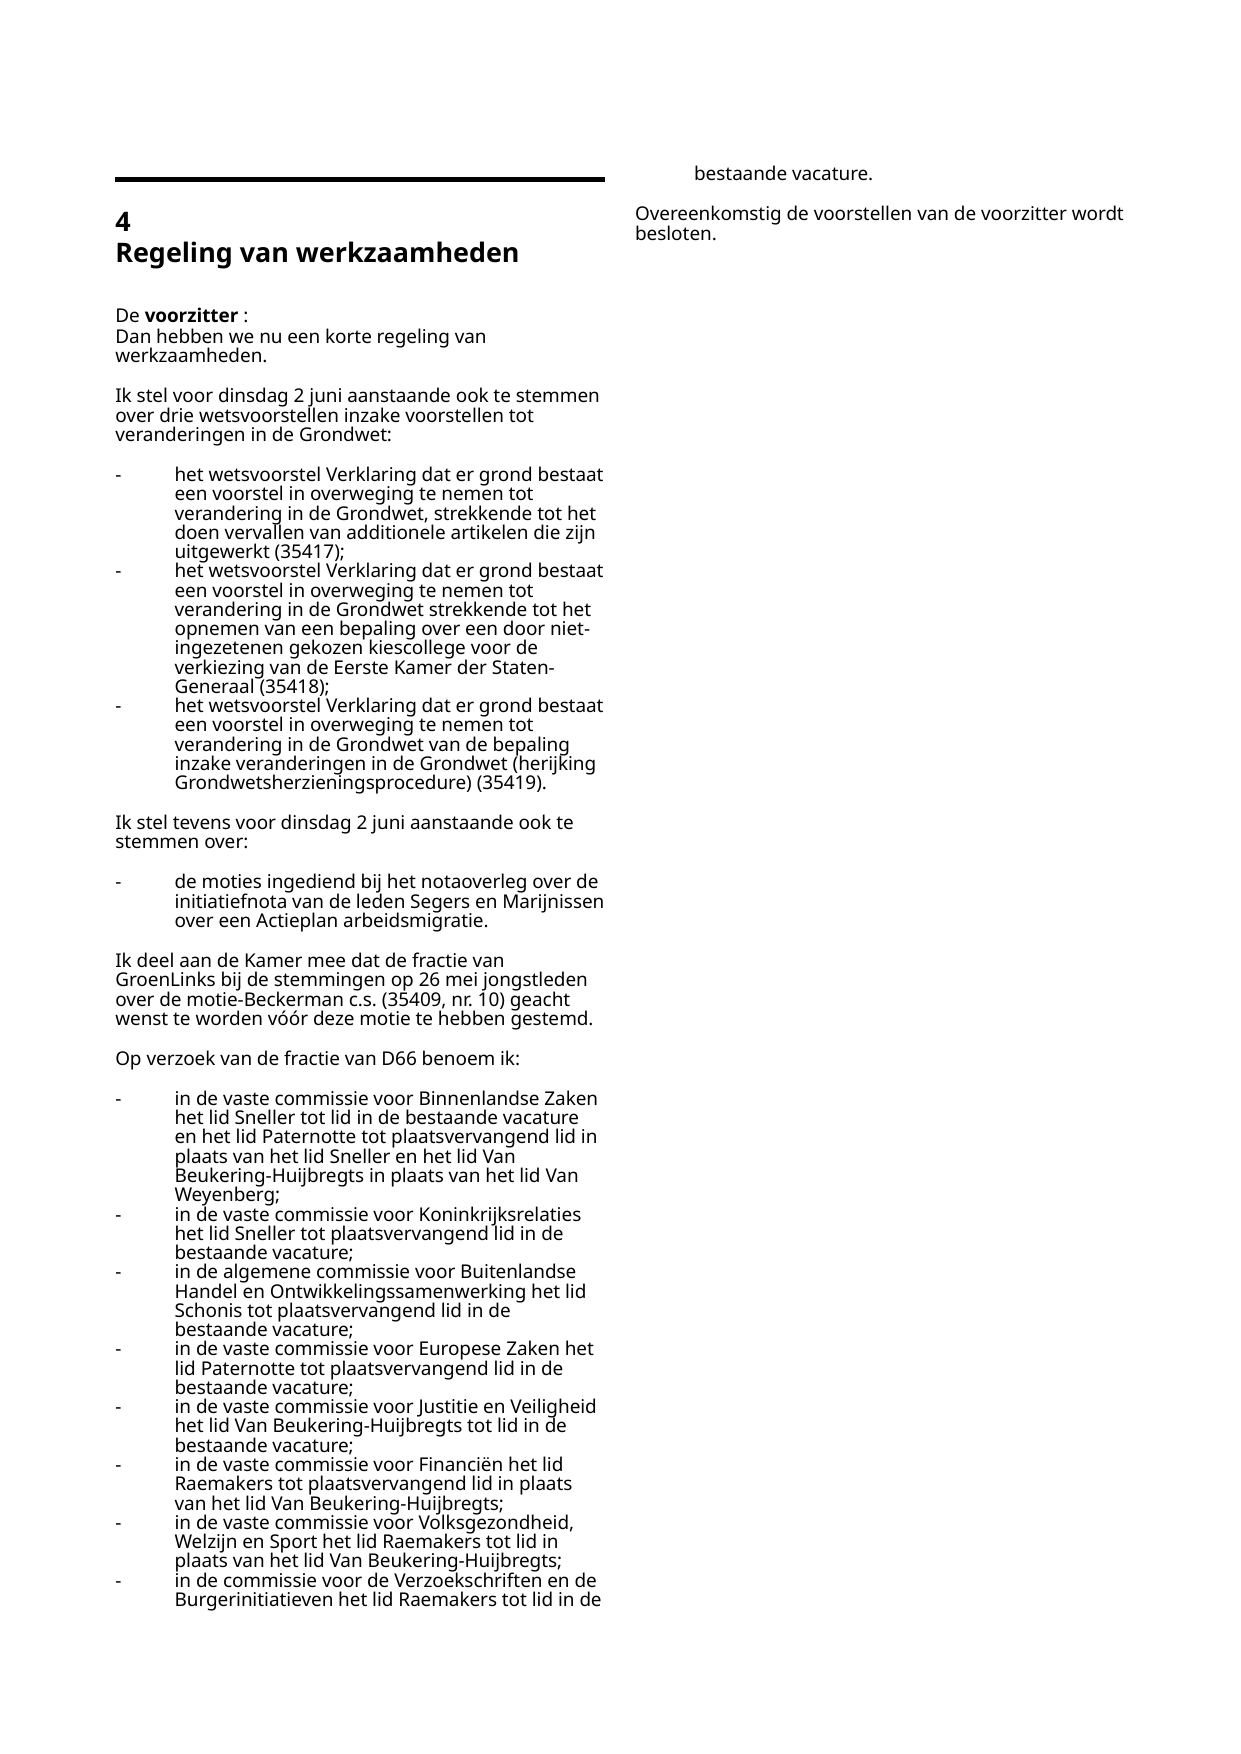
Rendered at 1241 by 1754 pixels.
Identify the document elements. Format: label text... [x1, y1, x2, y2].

list in de vaste commissie voor Financiën het lid Raemakers tot plaatsvervangend lid in plaats van het lid Van Beukering-Huijbregts; [115, 1456, 605, 1514]
list in de algemene commissie voor Buitenlandse Handel en Ontwikkelingssamenwerking het lid Schonis tot plaatsvervangend lid in de bestaande vacature; [115, 1263, 605, 1340]
list in de vaste commissie voor Volksgezondheid, Welzijn en Sport het lid Raemakers tot lid in plaats van het lid Van Beukering-Huijbregts; [115, 1514, 605, 1572]
list het wetsvoorstel Verklaring dat er grond bestaat een voorstel in overweging te nemen tot verandering in de Grondwet, strekkende tot het doen vervallen van additionele artikelen die zijn uitgewerkt (35417); [115, 466, 605, 562]
text Dan hebben we nu een korte regeling van werkzaamheden. [115, 328, 605, 367]
text Ik stel tevens voor dinsdag 2 juni aanstaande ook te stemmen over: [115, 814, 605, 853]
list het wetsvoorstel Verklaring dat er grond bestaat een voorstel in overweging te nemen tot verandering in de Grondwet strekkende tot het opnemen van een bepaling over een door niet-ingezetenen gekozen kiescollege voor de verkiezing van de Eerste Kamer der Staten-Generaal (35418); [115, 562, 605, 697]
text 4 [115, 203, 605, 239]
list in de vaste commissie voor Binnenlandse Zaken het lid Sneller tot lid in de bestaande vacature en het lid Paternotte tot plaatsvervangend lid in plaats van het lid Sneller en het lid Van Beukering-Huijbregts in plaats van het lid Van Weyenberg; [115, 1090, 605, 1206]
list in de commissie voor de Verzoekschriften en de Burgerinitiatieven het lid Raemakers tot lid in de [115, 1572, 605, 1610]
text Ik stel voor dinsdag 2 juni aanstaande ook te stemmen over drie wetsvoorstellen inzake voorstellen tot veranderingen in de Grondwet: [115, 387, 605, 445]
list in de vaste commissie voor Koninkrijksrelaties het lid Sneller tot plaatsvervangend lid in de bestaande vacature; [115, 1206, 605, 1263]
list het wetsvoorstel Verklaring dat er grond bestaat een voorstel in overweging te nemen tot verandering in de Grondwet van de bepaling inzake veranderingen in de Grondwet (herijking Grondwetsherzieningsprocedure) (35419). [115, 697, 605, 793]
list de moties ingediend bij het notaoverleg over de initiatiefnota van de leden Segers en Marijnissen over een Actieplan arbeidsmigratie. [115, 873, 605, 931]
text Overeenkomstig de voorstellen van de voorzitter wordt besloten. [635, 205, 1125, 244]
list in de vaste commissie voor Justitie en Veiligheid het lid Van Beukering-Huijbregts tot lid in de bestaande vacature; [115, 1398, 605, 1456]
text De voorzitter : [115, 302, 605, 328]
list bestaande vacature. [635, 165, 1125, 184]
text Op verzoek van de fractie van D66 benoem ik: [115, 1050, 605, 1069]
list in de vaste commissie voor Europese Zaken het lid Paternotte tot plaatsvervangend lid in de bestaande vacature; [115, 1340, 605, 1398]
text Regeling van werkzaamheden [115, 239, 605, 283]
text Ik deel aan de Kamer mee dat de fractie van GroenLinks bij de stemmingen op 26 mei jongstleden over de motie-Beckerman c.s. (35409, nr. 10) geacht wenst te worden vóór deze motie te hebben gestemd. [115, 952, 605, 1029]
